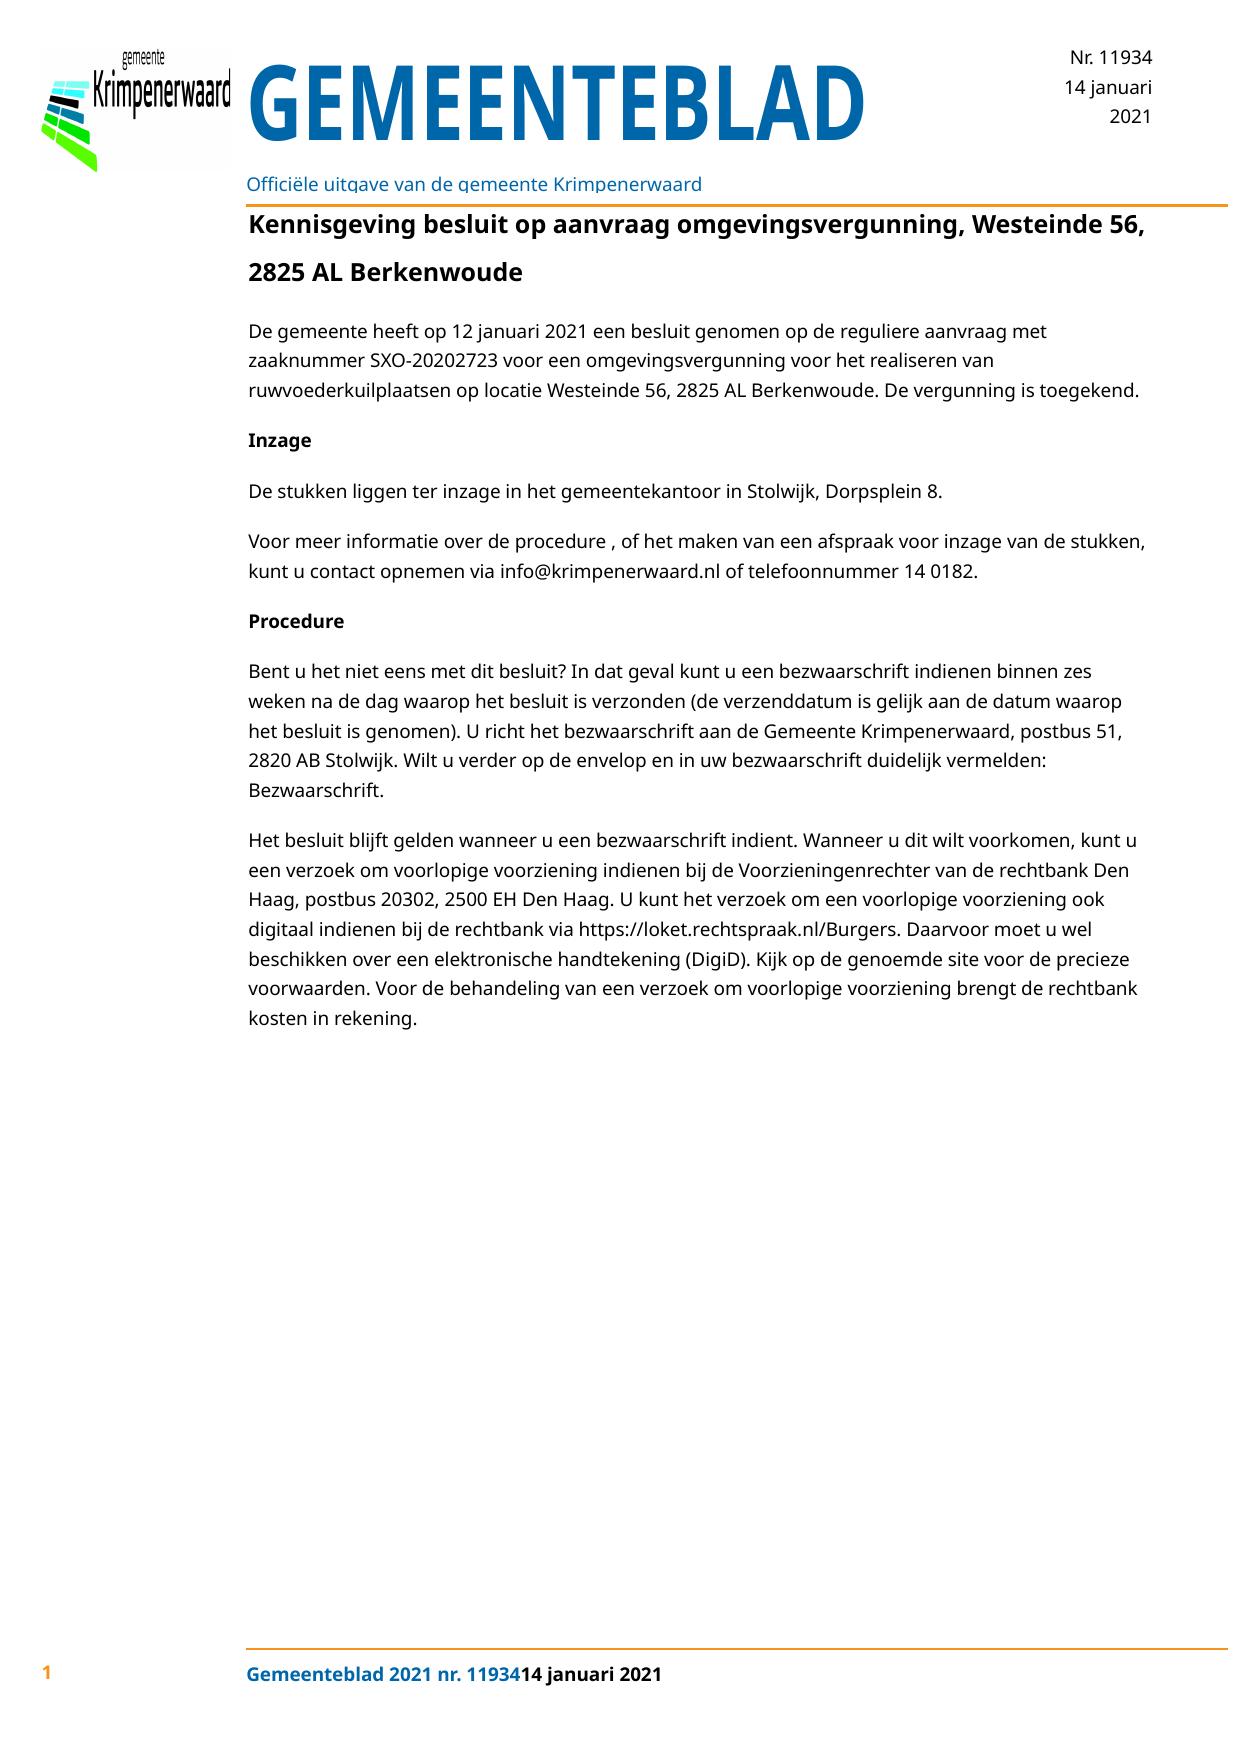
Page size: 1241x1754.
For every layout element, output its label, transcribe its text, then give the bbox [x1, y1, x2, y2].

text Procedure [248, 608, 1152, 634]
text Inzage [248, 427, 1152, 453]
text De stukken liggen ter inzage in het gemeentekantoor in Stolwijk, Dorpsplein 8. [248, 478, 1152, 504]
text Bent u het niet eens met dit besluit? In dat geval kunt u een bezwaarschrift indienen binnen zes weken na de dag waarop het besluit is verzonden (de verzenddatum is gelijk aan de datum waarop het besluit is genomen). U richt het bezwaarschrift aan de Gemeente Krimpenerwaard, postbus 51, 2820 AB Stolwijk. Wilt u verder op de envelop en in uw bezwaarschrift duidelijk vermelden: Bezwaarschrift. [248, 659, 1152, 803]
text Het besluit blijft gelden wanneer u een bezwaarschrift indient. Wanneer u dit wilt voorkomen, kunt u een verzoek om voorlopige voorziening indienen bij de Voorzieningenrechter van de rechtbank Den Haag, postbus 20302, 2500 EH Den Haag. U kunt het verzoek om een voorlopige voorziening ook digitaal indienen bij de rechtbank via https://loket.rechtspraak.nl/Burgers. Daarvoor moet u wel beschikken over een elektronische handtekening (DigiD). Kijk op de genoemde site voor de precieze voorwaarden. Voor de behandeling van een verzoek om voorlopige voorziening brengt de rechtbank kosten in rekening. [248, 827, 1152, 1031]
text De gemeente heeft op 12 januari 2021 een besluit genomen op de reguliere aanvraag met zaaknummer SXO-20202723 voor een omgevingsvergunning voor het realiseren van ruwvoederkuilplaatsen op locatie Westeinde 56, 2825 AL Berkenwoude. De vergunning is toegekend. [248, 318, 1152, 403]
picture [41, 47, 231, 172]
text Voor meer informatie over de procedure , of het maken van een afspraak voor inzage van de stukken, kunt u contact opnemen via info@krimpenerwaard.nl of telefoonnummer 14 0182. [248, 528, 1152, 584]
text Kennisgeving besluit op aanvraag omgevingsvergunning, Westeinde 56, 2825 AL Berkenwoude [248, 207, 1152, 288]
